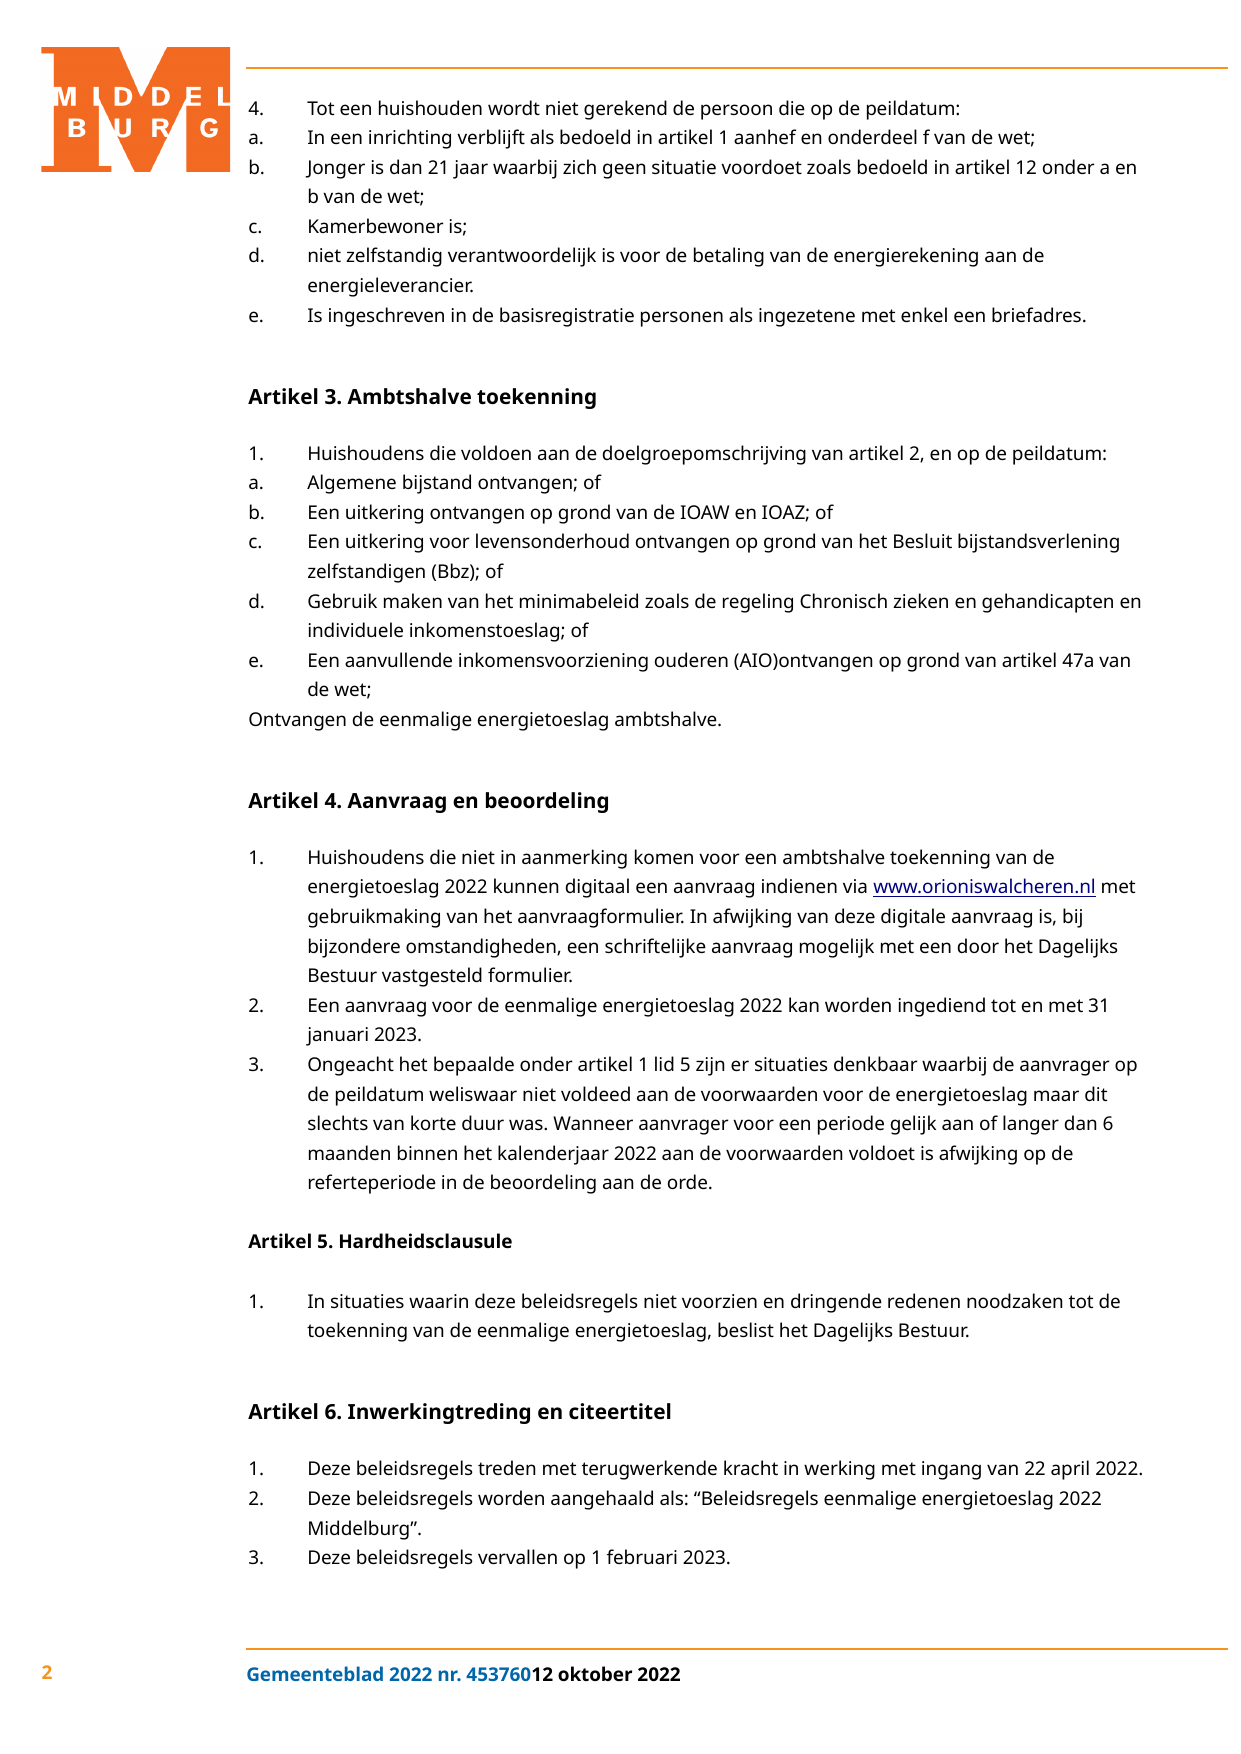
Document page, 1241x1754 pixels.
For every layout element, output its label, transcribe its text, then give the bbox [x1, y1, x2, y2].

list Huishoudens die voldoen aan de doelgroepomschrijving van artikel 2, en op de peildatum: [248, 440, 1152, 466]
text Artikel 5. Hardheidsclausule [248, 1229, 1152, 1254]
list Jonger is dan 21 jaar waarbij zich geen situatie voordoet zoals bedoeld in artikel 12 onder a en b van de wet; [248, 154, 1152, 209]
list Een uitkering ontvangen op grond van de IOAW en IOAZ; of [248, 499, 1152, 525]
list Kamerbewoner is; [248, 213, 1152, 239]
list In een inrichting verblijft als bedoeld in artikel 1 aanhef en onderdeel f van de wet; [248, 124, 1152, 150]
list Algemene bijstand ontvangen; of [248, 469, 1152, 495]
text Artikel 4. Aanvraag en beoordeling [248, 786, 1152, 814]
list Een aanvullende inkomensvoorziening ouderen (AIO)ontvangen op grond van artikel 47a van de wet; [248, 647, 1152, 702]
list Tot een huishouden wordt niet gerekend de persoon die op de peildatum: [248, 95, 1152, 121]
list niet zelfstandig verantwoordelijk is voor de betaling van de energierekening aan de energieleverancier. [248, 243, 1152, 298]
list Is ingeschreven in de basisregistratie personen als ingezetene met enkel een briefadres. [248, 302, 1152, 328]
text Artikel 6. Inwerkingtreding en citeertitel [248, 1397, 1152, 1426]
list Deze beleidsregels vervallen op 1 februari 2023. [248, 1544, 1152, 1570]
picture [41, 47, 231, 172]
list In situaties waarin deze beleidsregels niet voorzien en dringende redenen noodzaken tot de toekenning van de eenmalige energietoeslag, beslist het Dagelijks Bestuur. [248, 1288, 1152, 1343]
list Gebruik maken van het minimabeleid zoals de regeling Chronisch zieken en gehandicapten en individuele inkomenstoeslag; of [248, 588, 1152, 643]
list Deze beleidsregels worden aangehaald als: “Beleidsregels eenmalige energietoeslag 2022 Middelburg”. [248, 1485, 1152, 1540]
list Deze beleidsregels treden met terugwerkende kracht in werking met ingang van 22 april 2022. [248, 1456, 1152, 1481]
list Ongeacht het bepaalde onder artikel 1 lid 5 zijn er situaties denkbaar waarbij de aanvrager op de peildatum weliswaar niet voldeed aan de voorwaarden voor de energietoeslag maar dit slechts van korte duur was. Wanneer aanvrager voor een periode gelijk aan of langer dan 6 maanden binnen het kalenderjaar 2022 aan de voorwaarden voldoet is afwijking op de referteperiode in de beoordeling aan de orde. [248, 1051, 1152, 1195]
text Ontvangen de eenmalige energietoeslag ambtshalve. [248, 706, 1152, 732]
list Huishoudens die niet in aanmerking komen voor een ambtshalve toekenning van de energietoeslag 2022 kunnen digitaal een aanvraag indienen via www.orioniswalcheren.nl met gebruikmaking van het aanvraagformulier. In afwijking van deze digitale aanvraag is, bij bijzondere omstandigheden, een schriftelijke aanvraag mogelijk met een door het Dagelijks Bestuur vastgesteld formulier. [248, 844, 1152, 988]
list Een aanvraag voor de eenmalige energietoeslag 2022 kan worden ingediend tot en met 31 januari 2023. [248, 992, 1152, 1047]
text Artikel 3. Ambtshalve toekenning [248, 382, 1152, 410]
list Een uitkering voor levensonderhoud ontvangen op grond van het Besluit bijstandsverlening zelfstandigen (Bbz); of [248, 529, 1152, 584]
